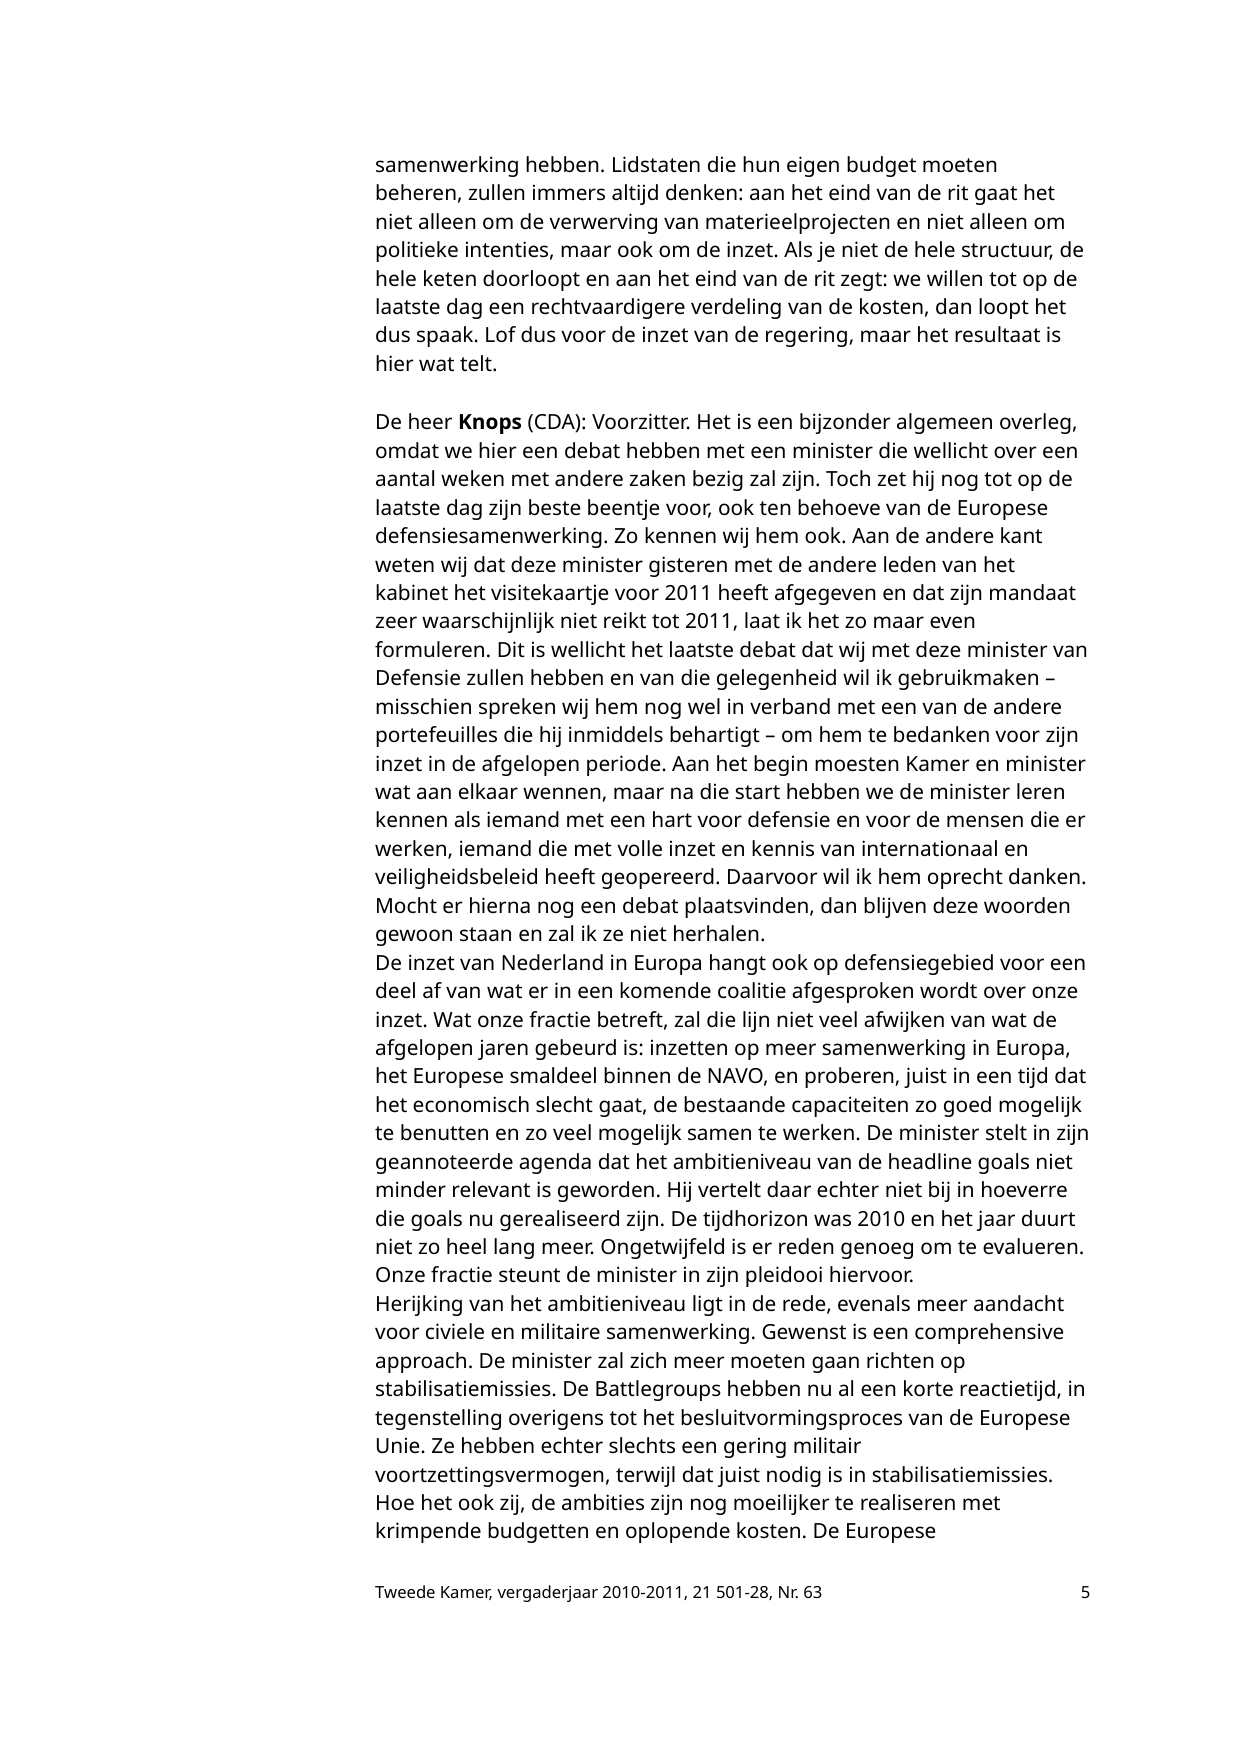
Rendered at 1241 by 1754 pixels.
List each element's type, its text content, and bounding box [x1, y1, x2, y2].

text Herijking van het ambitieniveau ligt in de rede, evenals meer aandacht voor civiele en militaire samenwerking. Gewenst is een comprehensive approach. De minister zal zich meer moeten gaan richten op stabilisatiemissies. De Battlegroups hebben nu al een korte reactietijd, in tegenstelling overigens tot het besluitvormingsproces van de Europese Unie. Ze hebben echter slechts een gering militair voortzettingsvermogen, terwijl dat juist nodig is in stabilisatiemissies. Hoe het ook zij, de ambities zijn nog moeilijker te realiseren met krimpende budgetten en oplopende kosten. De Europese [375, 1289, 1090, 1545]
text samenwerking hebben. Lidstaten die hun eigen budget moeten beheren, zullen immers altijd denken: aan het eind van de rit gaat het niet alleen om de verwerving van materieelprojecten en niet alleen om politieke intenties, maar ook om de inzet. Als je niet de hele structuur, de hele keten doorloopt en aan het eind van de rit zegt: we willen tot op de laatste dag een rechtvaardigere verdeling van de kosten, dan loopt het dus spaak. Lof dus voor de inzet van de regering, maar het resultaat is hier wat telt. [375, 150, 1090, 377]
text De inzet van Nederland in Europa hangt ook op defensiegebied voor een deel af van wat er in een komende coalitie afgesproken wordt over onze inzet. Wat onze fractie betreft, zal die lijn niet veel afwijken van wat de afgelopen jaren gebeurd is: inzetten op meer samenwerking in Europa, het Europese smaldeel binnen de NAVO, en proberen, juist in een tijd dat het economisch slecht gaat, de bestaande capaciteiten zo goed mogelijk te benutten en zo veel mogelijk samen te werken. De minister stelt in zijn geannoteerde agenda dat het ambitieniveau van de headline goals niet minder relevant is geworden. Hij vertelt daar echter niet bij in hoeverre die goals nu gerealiseerd zijn. De tijdhorizon was 2010 en het jaar duurt niet zo heel lang meer. Ongetwijfeld is er reden genoeg om te evalueren. Onze fractie steunt de minister in zijn pleidooi hiervoor. [375, 948, 1090, 1289]
text De heer Knops (CDA): Voorzitter. Het is een bijzonder algemeen overleg, omdat we hier een debat hebben met een minister die wellicht over een aantal weken met andere zaken bezig zal zijn. Toch zet hij nog tot op de laatste dag zijn beste beentje voor, ook ten behoeve van de Europese defensiesamenwerking. Zo kennen wij hem ook. Aan de andere kant weten wij dat deze minister gisteren met de andere leden van het kabinet het visitekaartje voor 2011 heeft afgegeven en dat zijn mandaat zeer waarschijnlijk niet reikt tot 2011, laat ik het zo maar even formuleren. Dit is wellicht het laatste debat dat wij met deze minister van Defensie zullen hebben en van die gelegenheid wil ik gebruikmaken – misschien spreken wij hem nog wel in verband met een van de andere portefeuilles die hij inmiddels behartigt – om hem te bedanken voor zijn inzet in de afgelopen periode. Aan het begin moesten Kamer en minister wat aan elkaar wennen, maar na die start hebben we de minister leren kennen als iemand met een hart voor defensie en voor de mensen die er werken, iemand die met volle inzet en kennis van internationaal en veiligheidsbeleid heeft geopereerd. Daarvoor wil ik hem oprecht danken. Mocht er hierna nog een debat plaatsvinden, dan blijven deze woorden gewoon staan en zal ik ze niet herhalen. [375, 407, 1090, 948]
